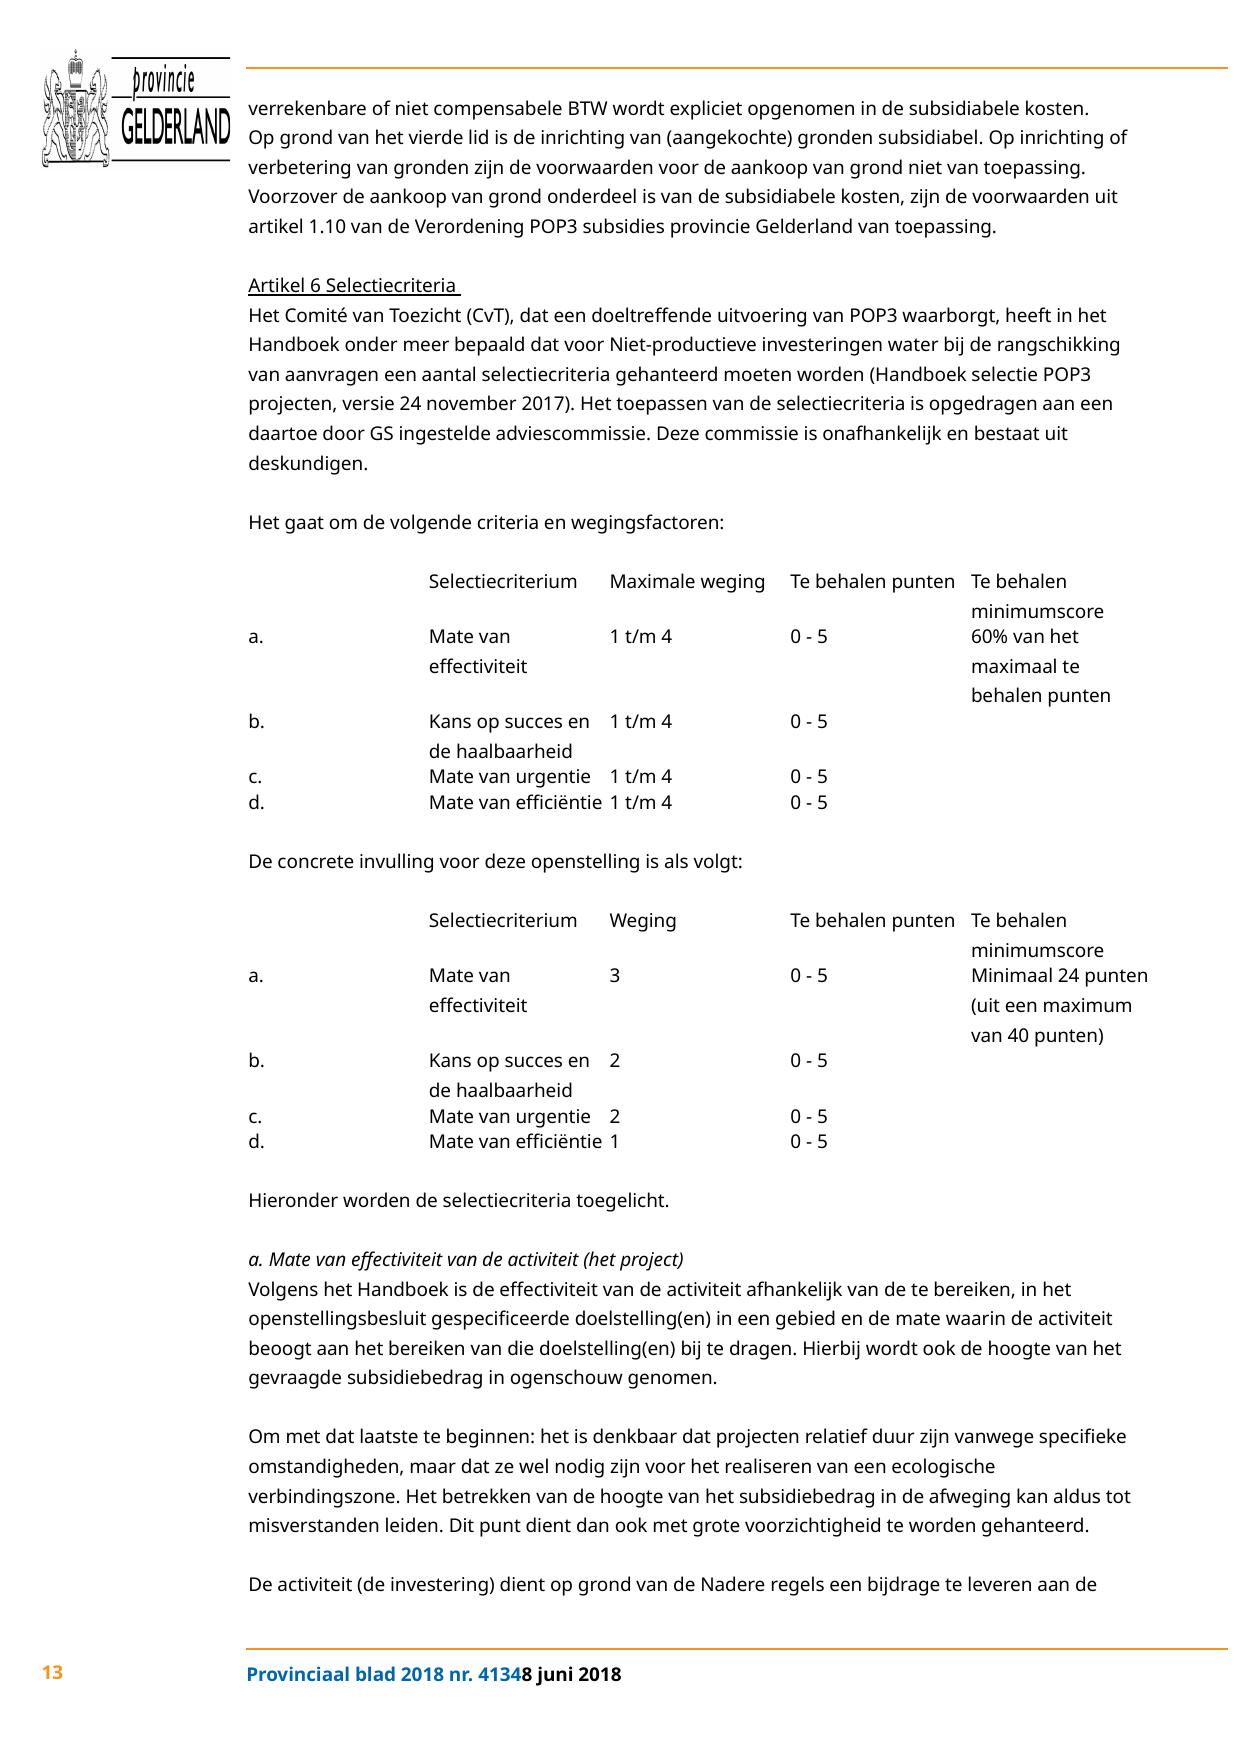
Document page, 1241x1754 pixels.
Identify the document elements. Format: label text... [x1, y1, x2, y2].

table_cell 1 t/m 4 [609, 624, 790, 708]
table_cell 1 [609, 1129, 790, 1154]
table_cell Mate van effectiviteit [429, 624, 609, 708]
table_cell 0 - 5 [790, 1103, 971, 1128]
table_cell c. [248, 764, 429, 789]
table_cell 2 [609, 1048, 790, 1103]
table_cell Mate van efficiëntie [429, 1129, 609, 1154]
table_cell 1 t/m 4 [609, 764, 790, 789]
table_cell [971, 764, 1152, 789]
table_cell [971, 709, 1152, 764]
table_cell [971, 1103, 1152, 1128]
table_cell 60% van het maximaal te behalen punten [971, 624, 1152, 708]
table_cell d. [248, 790, 429, 815]
picture [41, 47, 231, 172]
table_header Selectiecriterium [429, 568, 609, 623]
table_cell d. [248, 1129, 429, 1154]
table_cell a. [248, 963, 429, 1047]
table_header Maximale weging [609, 568, 790, 623]
text Het gaat om de volgende criteria en wegingsfactoren: [248, 509, 1152, 535]
table_cell [971, 1129, 1152, 1154]
text a. Mate van effectiviteit van de activiteit (het project) [248, 1246, 1152, 1272]
table_cell Mate van urgentie [429, 1103, 609, 1128]
text De activiteit (de investering) dient op grond van de Nadere regels een bijdrage te leveren aan de [248, 1572, 1152, 1597]
table_cell 1 t/m 4 [609, 790, 790, 815]
table_cell 2 [609, 1103, 790, 1128]
table_cell Mate van effectiviteit [429, 963, 609, 1047]
table_cell c. [248, 1103, 429, 1128]
text Artikel 6 Selectiecriteria [248, 272, 1152, 298]
text De concrete invulling voor deze openstelling is als volgt: [248, 848, 1152, 874]
table_cell b. [248, 709, 429, 764]
table_cell Mate van urgentie [429, 764, 609, 789]
text verrekenbare of niet compensabele BTW wordt expliciet opgenomen in de subsidiabele kosten. [248, 95, 1152, 121]
table_cell 3 [609, 963, 790, 1047]
table_cell 1 t/m 4 [609, 709, 790, 764]
text Hieronder worden de selectiecriteria toegelicht. [248, 1187, 1152, 1213]
table_cell 0 - 5 [790, 790, 971, 815]
table_header Weging [609, 907, 790, 963]
table_cell 0 - 5 [790, 1048, 971, 1103]
table_header Te behalen minimumscore [971, 907, 1152, 963]
table_cell 0 - 5 [790, 1129, 971, 1154]
text Om met dat laatste te beginnen: het is denkbaar dat projecten relatief duur zijn vanwege specifieke omstandigheden, maar dat ze wel nodig zijn voor het realiseren van een ecologische verbindingszone. Het betrekken van de hoogte van het subsidiebedrag in de afweging kan aldus tot misverstanden leiden. Dit punt dient dan ook met grote voorzichtigheid te worden gehanteerd. [248, 1424, 1152, 1538]
table_header Te behalen punten [790, 907, 971, 963]
table_cell 0 - 5 [790, 764, 971, 789]
table_header Te behalen minimumscore [971, 568, 1152, 623]
table_header Te behalen punten [790, 568, 971, 623]
text Volgens het Handboek is de effectiviteit van de activiteit afhankelijk van de te bereiken, in het openstellingsbesluit gespecificeerde doelstelling(en) in een gebied en de mate waarin de activiteit beoogt aan het bereiken van die doelstelling(en) bij te dragen. Hierbij wordt ook de hoogte van het gevraagde subsidiebedrag in ogenschouw genomen. [248, 1276, 1152, 1390]
text Het Comité van Toezicht (CvT), dat een doeltreffende uitvoering van POP3 waarborgt, heeft in het Handboek onder meer bepaald dat voor Niet-productieve investeringen water bij de rangschikking van aanvragen een aantal selectiecriteria gehanteerd moeten worden (Handboek selectie POP3 projecten, versie 24 november 2017). Het toepassen van de selectiecriteria is opgedragen aan een daartoe door GS ingestelde adviescommissie. Deze commissie is onafhankelijk en bestaat uit deskundigen. [248, 302, 1152, 476]
table_cell 0 - 5 [790, 963, 971, 1047]
table_header [248, 907, 429, 963]
text Op grond van het vierde lid is de inrichting van (aangekochte) gronden subsidiabel. Op inrichting of verbetering van gronden zijn de voorwaarden voor de aankoop van grond niet van toepassing. Voorzover de aankoop van grond onderdeel is van de subsidiabele kosten, zijn de voorwaarden uit artikel 1.10 van de Verordening POP3 subsidies provincie Gelderland van toepassing. [248, 124, 1152, 239]
table_header [248, 568, 429, 623]
table_cell 0 - 5 [790, 709, 971, 764]
table_cell Kans op succes en de haalbaarheid [429, 1048, 609, 1103]
table_cell a. [248, 624, 429, 708]
table_cell Minimaal 24 punten (uit een maximum van 40 punten) [971, 963, 1152, 1047]
table_cell Mate van efficiëntie [429, 790, 609, 815]
table_header Selectiecriterium [429, 907, 609, 963]
table_cell 0 - 5 [790, 624, 971, 708]
table_cell [971, 790, 1152, 815]
table_cell b. [248, 1048, 429, 1103]
table_cell Kans op succes en de haalbaarheid [429, 709, 609, 764]
table_cell [971, 1048, 1152, 1103]
